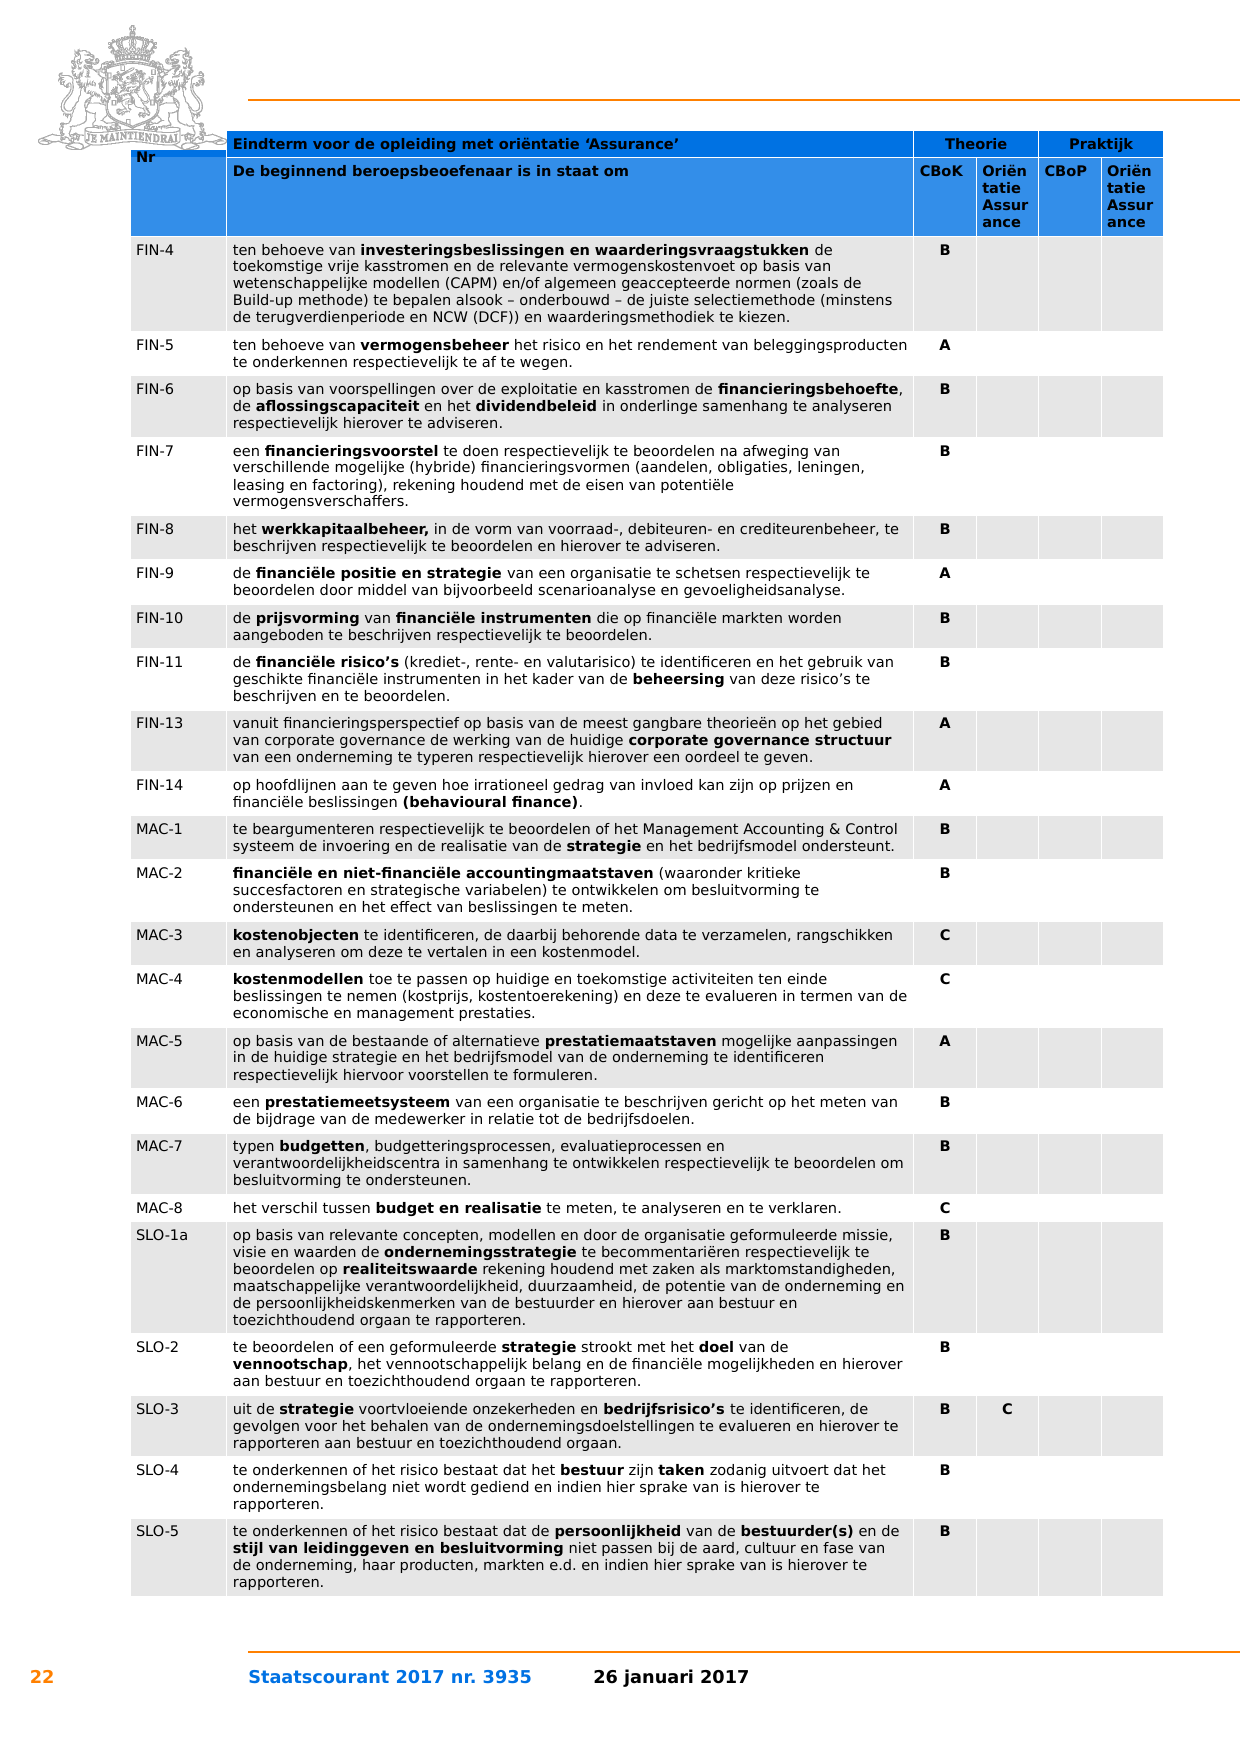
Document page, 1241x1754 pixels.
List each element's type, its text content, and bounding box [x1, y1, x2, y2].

table_cell [1039, 1396, 1101, 1456]
table_cell [1039, 332, 1101, 375]
table_cell C [914, 966, 976, 1027]
table_cell B [914, 1457, 976, 1517]
table_cell [1039, 1089, 1101, 1132]
table_cell Oriëntatie Assurance [1102, 158, 1163, 236]
table_cell SLO-2 [131, 1335, 226, 1395]
table_cell CBoP [1039, 158, 1101, 236]
table_cell [977, 605, 1038, 648]
table_cell [977, 1335, 1038, 1395]
table_cell [977, 772, 1038, 815]
table_cell [1039, 966, 1101, 1027]
table_cell FIN-8 [131, 516, 226, 559]
table_cell Oriëntatie Assurance [977, 158, 1038, 236]
table_cell MAC-8 [131, 1195, 226, 1221]
table_cell C [977, 1396, 1038, 1456]
table_header Eindterm voor de opleiding met oriëntatie ‘Assurance’ [227, 131, 913, 157]
table_cell [1102, 605, 1163, 648]
table_cell [1039, 711, 1101, 771]
table_cell B [914, 861, 976, 921]
table_cell FIN-4 [131, 237, 226, 331]
table_cell A [914, 560, 976, 604]
table_cell [977, 560, 1038, 604]
table_cell FIN-14 [131, 772, 226, 815]
table_cell B [914, 237, 976, 331]
table_cell [1039, 649, 1101, 709]
table_cell te beargumenteren respectievelijk te beoordelen of het Management Accounting & Control systeem de invoering en de realisatie van de strategie en het bedrijfsmodel ondersteunt. [227, 816, 913, 859]
table_cell [1102, 560, 1163, 604]
table_cell [1039, 772, 1101, 815]
table_cell [977, 1519, 1038, 1596]
table_cell [1039, 816, 1101, 859]
table_cell [1039, 516, 1101, 559]
table_cell [1039, 376, 1101, 437]
table_cell [1039, 1335, 1101, 1395]
table_cell A [914, 332, 976, 375]
picture [38, 25, 227, 150]
table_cell FIN-9 [131, 560, 226, 604]
table_cell [1039, 1457, 1101, 1517]
table_cell [977, 516, 1038, 559]
table_cell SLO-3 [131, 1396, 226, 1456]
table_cell MAC-2 [131, 861, 226, 921]
table_cell De beginnend beroepsbeoefenaar is in staat om [227, 158, 913, 236]
table_cell B [914, 376, 976, 437]
table_cell [977, 1028, 1038, 1088]
table_cell [1102, 1089, 1163, 1132]
table_cell MAC-1 [131, 816, 226, 859]
table_cell [977, 438, 1038, 515]
table_cell MAC-3 [131, 922, 226, 965]
table_cell [1102, 438, 1163, 515]
table_header Theorie [914, 131, 1038, 157]
table_cell C [914, 1195, 976, 1221]
table_cell [1039, 605, 1101, 648]
table_cell FIN-6 [131, 376, 226, 437]
table_cell [1102, 1396, 1163, 1456]
table_cell [1039, 1195, 1101, 1221]
table_cell [1039, 1134, 1101, 1194]
table_cell de prijsvorming van financiële instrumenten die op financiële markten worden aangeboden te beschrijven respectievelijk te beoordelen. [227, 605, 913, 648]
table_cell het werkkapitaalbeheer, in de vorm van voorraad-, debiteuren- en crediteurenbeheer, te beschrijven respectievelijk te beoordelen en hierover te adviseren. [227, 516, 913, 559]
table_cell [1102, 1134, 1163, 1194]
table_cell MAC-6 [131, 1089, 226, 1132]
table_cell het verschil tussen budget en realisatie te meten, te analyseren en te verklaren. [227, 1195, 913, 1221]
table_cell te onderkennen of het risico bestaat dat het bestuur zijn taken zodanig uitvoert dat het ondernemingsbelang niet wordt gediend en indien hier sprake van is hierover te rapporteren. [227, 1457, 913, 1517]
table_cell [1039, 560, 1101, 604]
table_cell [1102, 1222, 1163, 1333]
table_header [131, 150, 226, 157]
table_cell te onderkennen of het risico bestaat dat de persoonlijkheid van de bestuurder(s) en de stijl van leidinggeven en besluitvorming niet passen bij de aard, cultuur en fase van de onderneming, haar producten, markten e.d. en indien hier sprake van is hierover te rapporteren. [227, 1519, 913, 1596]
table_cell B [914, 516, 976, 559]
table_cell B [914, 1134, 976, 1194]
table_cell A [914, 772, 976, 815]
table_cell [977, 649, 1038, 709]
table_cell FIN-5 [131, 332, 226, 375]
table_cell uit de strategie voortvloeiende onzekerheden en bedrijfsrisico’s te identificeren, de gevolgen voor het behalen van de ondernemingsdoelstellingen te evalueren en hierover te rapporteren aan bestuur en toezichthoudend orgaan. [227, 1396, 913, 1456]
table_cell FIN-13 [131, 711, 226, 771]
table_cell FIN-10 [131, 605, 226, 648]
table_cell FIN-7 [131, 438, 226, 515]
table_cell te beoordelen of een geformuleerde strategie strookt met het doel van de vennootschap, het vennootschappelijk belang en de financiële mogelijkheden en hierover aan bestuur en toezichthoudend orgaan te rapporteren. [227, 1335, 913, 1395]
table_cell [977, 1457, 1038, 1517]
table_cell [1102, 966, 1163, 1027]
table_cell financiële en niet-financiële accountingmaatstaven (waaronder kritieke succesfactoren en strategische variabelen) te ontwikkelen om besluitvorming te ondersteunen en het effect van beslissingen te meten. [227, 861, 913, 921]
table_cell MAC-7 [131, 1134, 226, 1194]
table_cell de financiële positie en strategie van een organisatie te schetsen respectievelijk te beoordelen door middel van bijvoorbeeld scenarioanalyse en gevoeligheidsanalyse. [227, 560, 913, 604]
table_cell [1102, 376, 1163, 437]
table_cell B [914, 1519, 976, 1596]
table_cell [977, 711, 1038, 771]
table_cell [1102, 332, 1163, 375]
table_cell B [914, 1222, 976, 1333]
table_cell [1102, 711, 1163, 771]
table_cell [1102, 1195, 1163, 1221]
table_cell een financieringsvoorstel te doen respectievelijk te beoordelen na afweging van verschillende mogelijke (hybride) financieringsvormen (aandelen, obligaties, leningen, leasing en factoring), rekening houdend met de eisen van potentiële vermogensverschaffers. [227, 438, 913, 515]
table_cell [1102, 861, 1163, 921]
table_cell op basis van de bestaande of alternatieve prestatiemaatstaven mogelijke aanpassingen in de huidige strategie en het bedrijfsmodel van de onderneming te identificeren respectievelijk hiervoor voorstellen te formuleren. [227, 1028, 913, 1088]
table_cell vanuit financieringsperspectief op basis van de meest gangbare theorieën op het gebied van corporate governance de werking van de huidige corporate governance structuur van een onderneming te typeren respectievelijk hierover een oordeel te geven. [227, 711, 913, 771]
table_cell [1102, 237, 1163, 331]
table_cell [977, 332, 1038, 375]
table_cell B [914, 649, 976, 709]
table_cell SLO-5 [131, 1519, 226, 1596]
table_cell de financiële risico’s (krediet-, rente- en valutarisico) te identificeren en het gebruik van geschikte financiële instrumenten in het kader van de beheersing van deze risico’s te beschrijven en te beoordelen. [227, 649, 913, 709]
table_cell B [914, 816, 976, 859]
table_cell FIN-11 [131, 649, 226, 709]
table_cell [1039, 438, 1101, 515]
table_cell B [914, 1335, 976, 1395]
table_cell typen budgetten, budgetteringsprocessen, evaluatieprocessen en verantwoordelijkheidscentra in samenhang te ontwikkelen respectievelijk te beoordelen om besluitvorming te ondersteunen. [227, 1134, 913, 1194]
table_cell [977, 922, 1038, 965]
table_cell [1039, 1519, 1101, 1596]
table_cell B [914, 1089, 976, 1132]
table_cell A [914, 711, 976, 771]
table_cell [1102, 649, 1163, 709]
table_cell B [914, 605, 976, 648]
table_cell C [914, 922, 976, 965]
table_cell kostenmodellen toe te passen op huidige en toekomstige activiteiten ten einde beslissingen te nemen (kostprijs, kostentoerekening) en deze te evalueren in termen van de economische en management prestaties. [227, 966, 913, 1027]
table_cell [977, 1222, 1038, 1333]
table_cell [1102, 1457, 1163, 1517]
table_cell ten behoeve van investeringsbeslissingen en waarderingsvraagstukken de toekomstige vrije kasstromen en de relevante vermogenskostenvoet op basis van wetenschappelijke modellen (CAPM) en/of algemeen geaccepteerde normen (zoals de Build-up methode) te bepalen alsook – onderbouwd – de juiste selectiemethode (minstens de terugverdienperiode en NCW (DCF)) en waarderingsmethodiek te kiezen. [227, 237, 913, 331]
table_cell B [914, 438, 976, 515]
table_cell [1039, 922, 1101, 965]
table_cell kostenobjecten te identificeren, de daarbij behorende data te verzamelen, rangschikken en analyseren om deze te vertalen in een kostenmodel. [227, 922, 913, 965]
table_cell [977, 237, 1038, 331]
table_cell [977, 1089, 1038, 1132]
table_cell [1039, 1222, 1101, 1333]
table_cell [977, 1195, 1038, 1221]
table_cell A [914, 1028, 976, 1088]
table_cell [977, 861, 1038, 921]
table_cell MAC-5 [131, 1028, 226, 1088]
table_cell op basis van voorspellingen over de exploitatie en kasstromen de financieringsbehoefte, de aflossingscapaciteit en het dividendbeleid in onderlinge samenhang te analyseren respectievelijk hierover te adviseren. [227, 376, 913, 437]
table_cell B [914, 1396, 976, 1456]
table_cell [1039, 237, 1101, 331]
table_cell ten behoeve van vermogensbeheer het risico en het rendement van beleggingsproducten te onderkennen respectievelijk te af te wegen. [227, 332, 913, 375]
table_cell CBoK [914, 158, 976, 236]
table_cell [977, 816, 1038, 859]
table_cell [1102, 816, 1163, 859]
table_header Praktijk [1039, 131, 1163, 157]
table_cell [1039, 861, 1101, 921]
table_cell [1102, 1028, 1163, 1088]
table_cell [1102, 516, 1163, 559]
table_cell SLO-1a [131, 1222, 226, 1333]
table_cell [1102, 772, 1163, 815]
table_cell [1102, 1335, 1163, 1395]
table_cell op hoofdlijnen aan te geven hoe irrationeel gedrag van invloed kan zijn op prijzen en financiële beslissingen (behavioural finance). [227, 772, 913, 815]
table_cell [977, 1134, 1038, 1194]
table_cell [1102, 1519, 1163, 1596]
table_cell een prestatiemeetsysteem van een organisatie te beschrijven gericht op het meten van de bijdrage van de medewerker in relatie tot de bedrijfsdoelen. [227, 1089, 913, 1132]
table_cell [1039, 1028, 1101, 1088]
table_cell [977, 376, 1038, 437]
table_cell [977, 966, 1038, 1027]
table_cell [1102, 922, 1163, 965]
table_cell MAC-4 [131, 966, 226, 1027]
table_cell SLO-4 [131, 1457, 226, 1517]
table_cell op basis van relevante concepten, modellen en door de organisatie geformuleerde missie, visie en waarden de ondernemingsstrategie te becommentariëren respectievelijk te beoordelen op realiteitswaarde rekening houdend met zaken als marktomstandigheden, maatschappelijke verantwoordelijkheid, duurzaamheid, de potentie van de onderneming en de persoonlijkheidskenmerken van de bestuurder en hierover aan bestuur en toezichthoudend orgaan te rapporteren. [227, 1222, 913, 1333]
